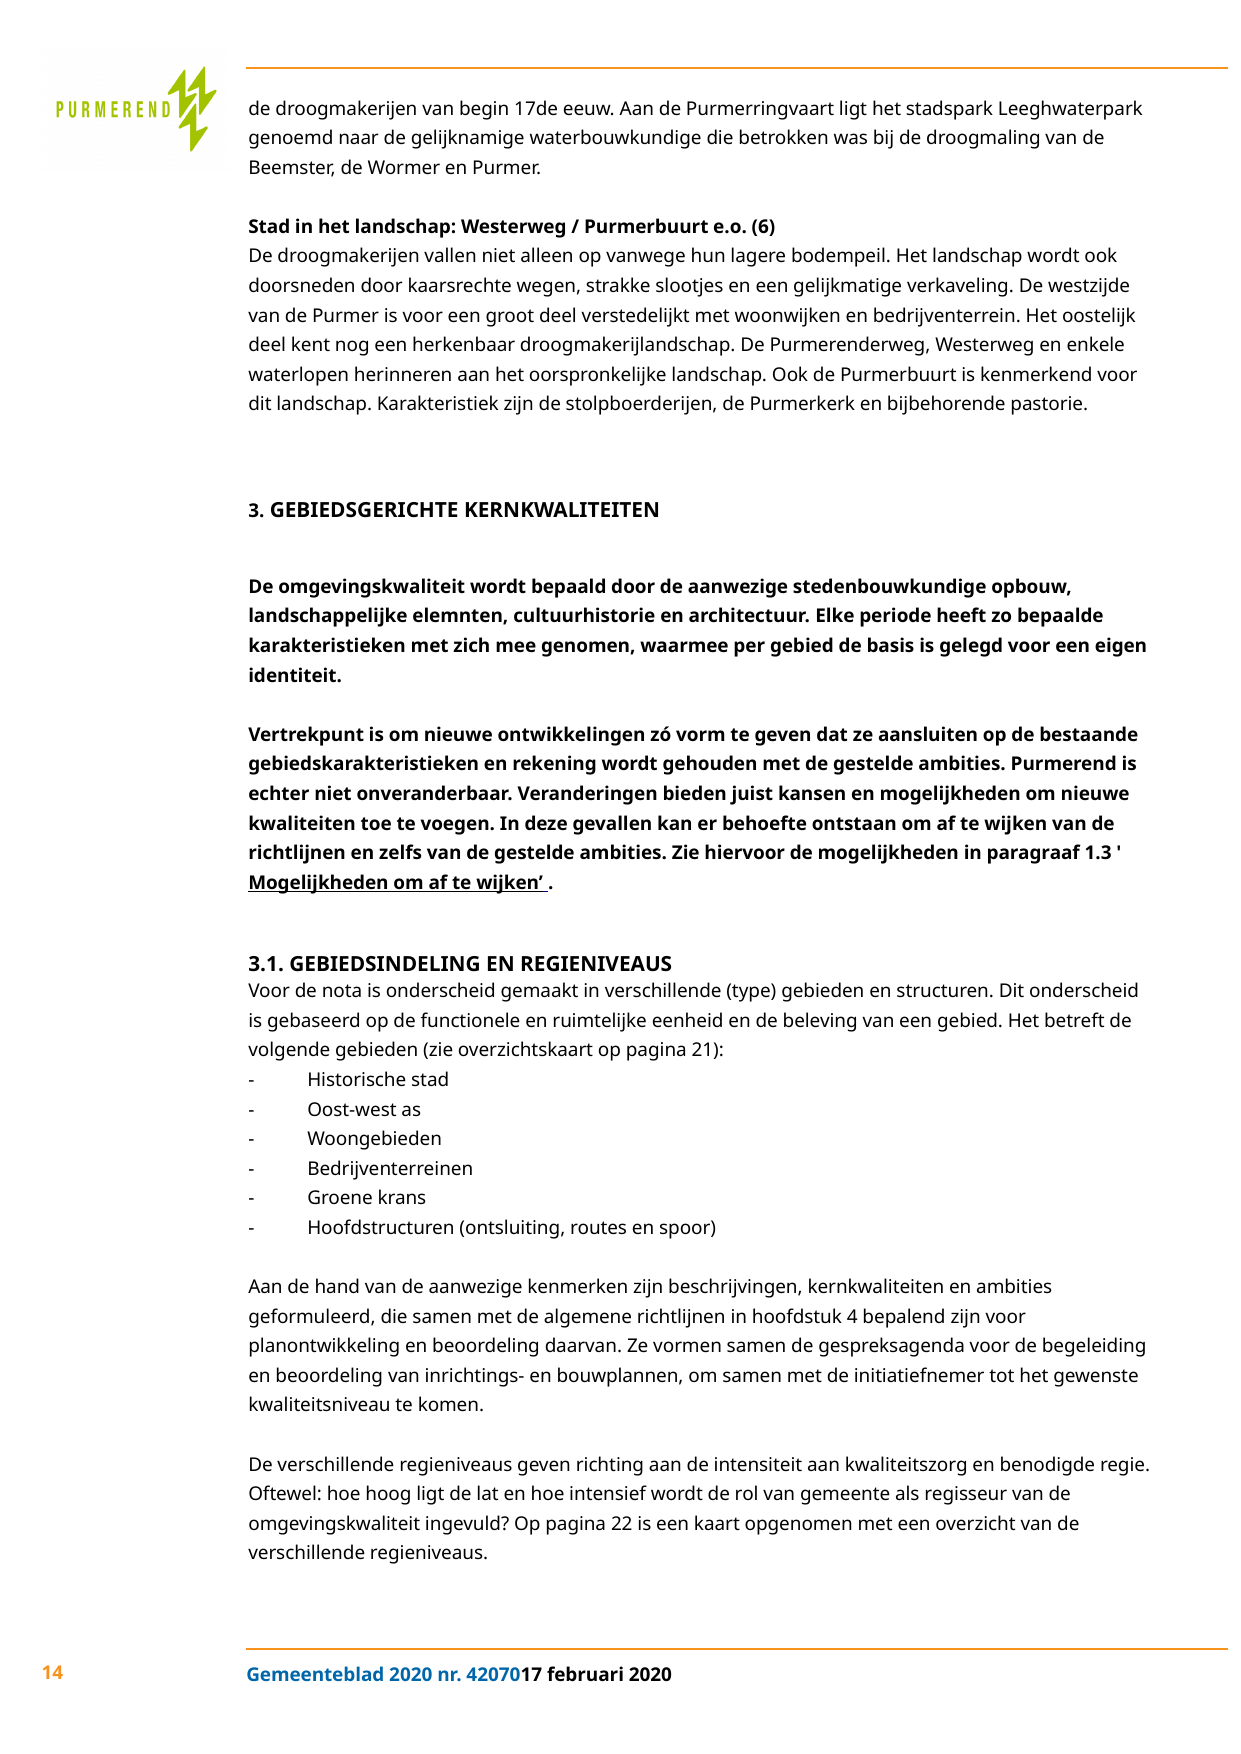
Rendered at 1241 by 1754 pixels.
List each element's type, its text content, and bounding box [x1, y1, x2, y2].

list Oost-west as [248, 1096, 1152, 1121]
text Stad in het landschap: Westerweg / Purmerbuurt e.o. (6) [248, 213, 1152, 239]
list Groene krans [248, 1184, 1152, 1210]
text 3.1. GEBIEDSINDELING EN REGIENIVEAUS [248, 949, 1152, 977]
list Woongebieden [248, 1125, 1152, 1151]
text De omgevingskwaliteit wordt bepaald door de aanwezige stedenbouwkundige opbouw, landschappelijke elemnten, cultuurhistorie en architectuur. Elke periode heeft zo bepaalde karakteristieken met zich mee genomen, waarmee per gebied de basis is gelegd voor een eigen identiteit. [248, 573, 1152, 688]
text De verschillende regieniveaus geven richting aan de intensiteit aan kwaliteitszorg en benodigde regie. Oftewel: hoe hoog ligt de lat en hoe intensief wordt de rol van gemeente als regisseur van de omgevingskwaliteit ingevuld? Op pagina 22 is een kaart opgenomen met een overzicht van de verschillende regieniveaus. [248, 1451, 1152, 1565]
list Hoofdstructuren (ontsluiting, routes en spoor) [248, 1214, 1152, 1240]
text Aan de hand van de aanwezige kenmerken zijn beschrijvingen, kernkwaliteiten en ambities geformuleerd, die samen met de algemene richtlijnen in hoofdstuk 4 bepalend zijn voor planontwikkeling en beoordeling daarvan. Ze vormen samen de gespreksagenda voor de begeleiding en beoordeling van inrichtings- en bouwplannen, om samen met de initiatiefnemer tot het gewenste kwaliteitsniveau te komen. [248, 1273, 1152, 1417]
text Voor de nota is onderscheid gemaakt in verschillende (type) gebieden en structuren. Dit onderscheid is gebaseerd op de functionele en ruimtelijke eenheid en de beleving van een gebied. Het betreft de volgende gebieden (zie overzichtskaart op pagina 21): [248, 977, 1152, 1062]
text Vertrekpunt is om nieuwe ontwikkelingen zó vorm te geven dat ze aansluiten op de bestaande gebiedskarakteristieken en rekening wordt gehouden met de gestelde ambities. Purmerend is echter niet onveranderbaar. Veranderingen bieden juist kansen en mogelijkheden om nieuwe kwaliteiten toe te voegen. In deze gevallen kan er behoefte ontstaan om af te wijken van de richtlijnen en zelfs van de gestelde ambities. Zie hiervoor de mogelijkheden in paragraaf 1.3 ' Mogelijkheden om af te wijken’ . [248, 721, 1152, 895]
picture [41, 47, 231, 172]
text De droogmakerijen vallen niet alleen op vanwege hun lagere bodempeil. Het landschap wordt ook doorsneden door kaarsrechte wegen, strakke slootjes en een gelijkmatige verkaveling. De westzijde van de Purmer is voor een groot deel verstedelijkt met woonwijken en bedrijventerrein. Het oostelijk deel kent nog een herkenbaar droogmakerijlandschap. De Purmerenderweg, Westerweg en enkele waterlopen herinneren aan het oorspronkelijke landschap. Ook de Purmerbuurt is kenmerkend voor dit landschap. Karakteristiek zijn de stolpboerderijen, de Purmerkerk en bijbehorende pastorie. [248, 243, 1152, 416]
list Bedrijventerreinen [248, 1155, 1152, 1181]
text de droogmakerijen van begin 17de eeuw. Aan de Purmerringvaart ligt het stadspark Leeghwaterpark genoemd naar de gelijknamige waterbouwkundige die betrokken was bij de droogmaling van de Beemster, de Wormer en Purmer. [248, 95, 1152, 180]
list Historische stad [248, 1066, 1152, 1092]
text 3. GEBIEDSGERICHTE KERNKWALITEITEN [248, 495, 1152, 524]
